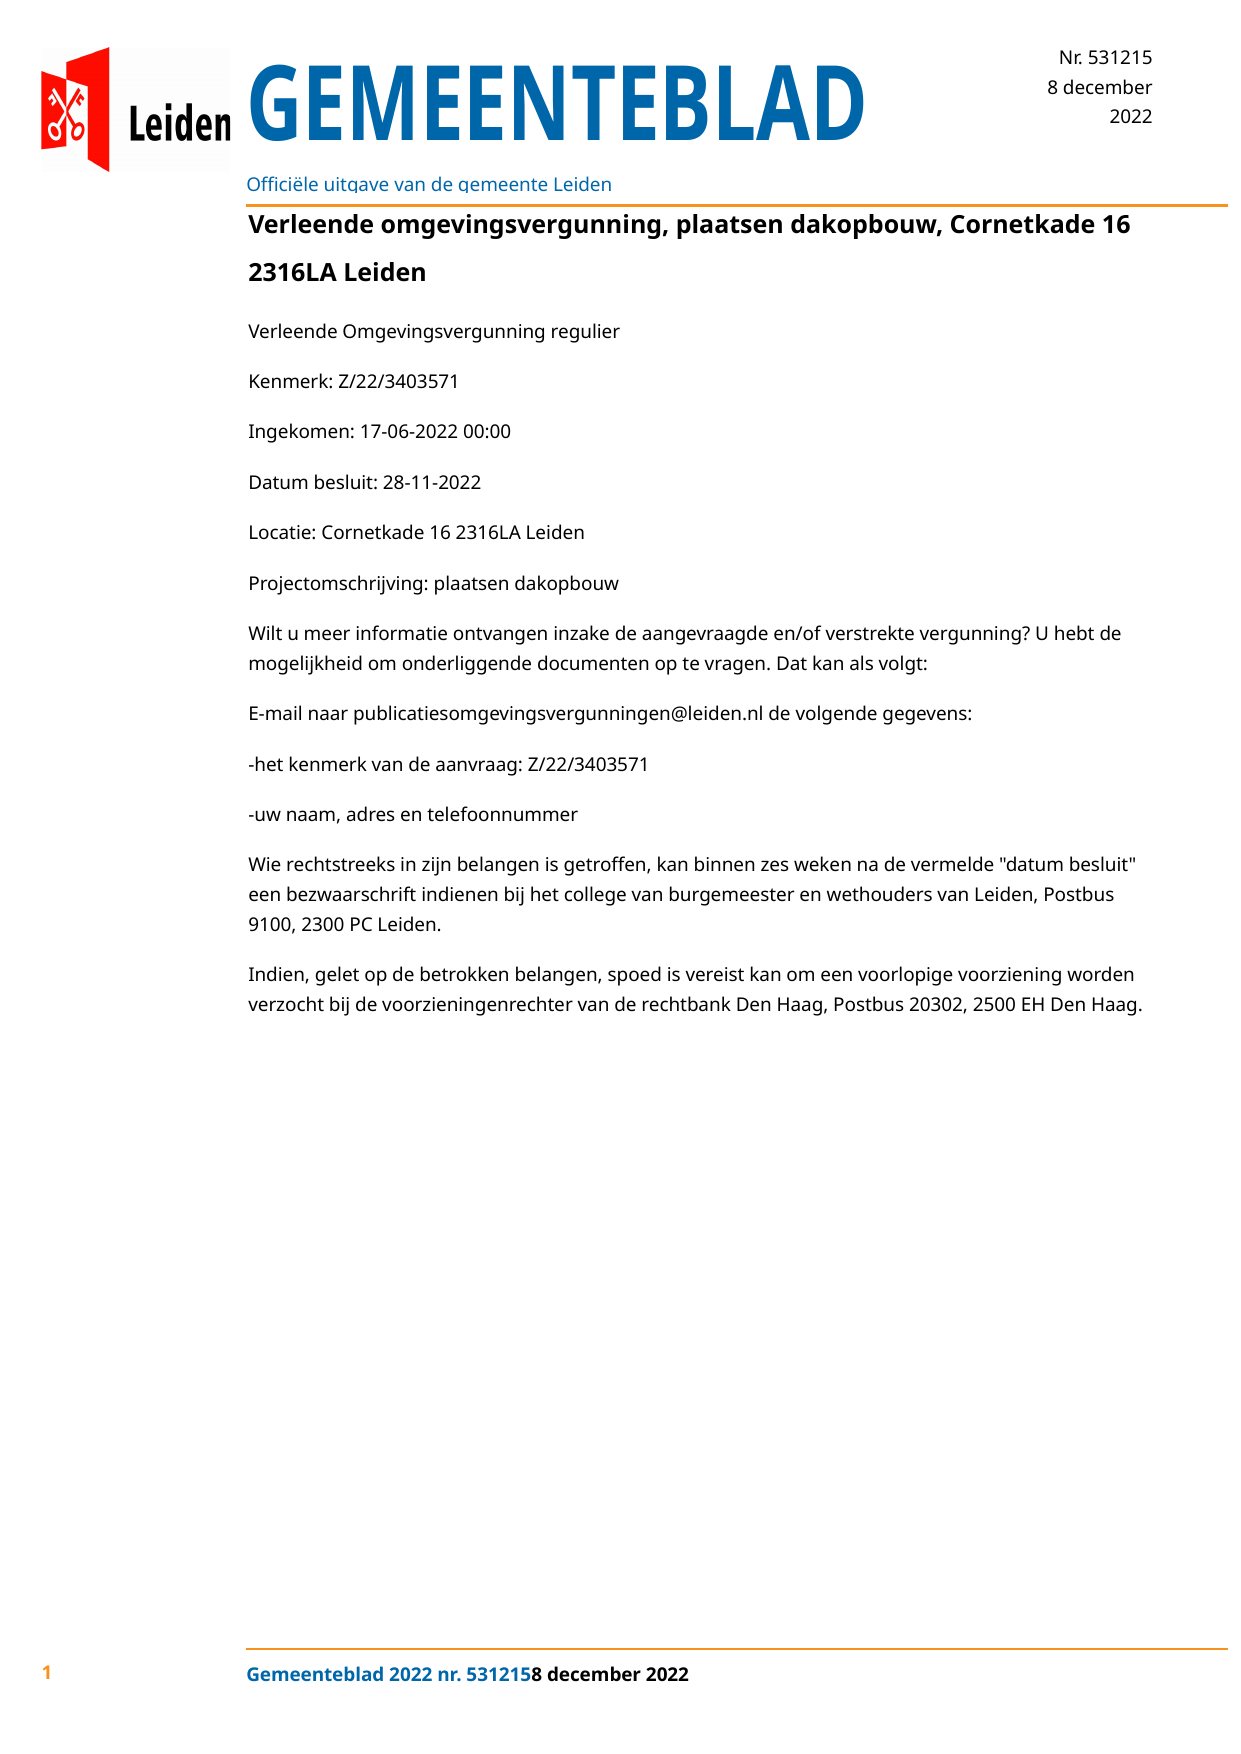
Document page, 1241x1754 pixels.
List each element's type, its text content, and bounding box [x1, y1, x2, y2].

picture [41, 47, 231, 172]
text Datum besluit: 28-11-2022 [248, 469, 1152, 495]
text -het kenmerk van de aanvraag: Z/22/3403571 [248, 751, 1152, 777]
text Verleende Omgevingsvergunning regulier [248, 318, 1152, 344]
text Verleende omgevingsvergunning, plaatsen dakopbouw, Cornetkade 16 2316LA Leiden [248, 207, 1152, 288]
text Ingekomen: 17-06-2022 00:00 [248, 419, 1152, 444]
text Wilt u meer informatie ontvangen inzake de aangevraagde en/of verstrekte vergunning? U hebt de mogelijkheid om onderliggende documenten op te vragen. Dat kan als volgt: [248, 620, 1152, 676]
text Wie rechtstreeks in zijn belangen is getroffen, kan binnen zes weken na de vermelde "datum besluit" een bezwaarschrift indienen bij het college van burgemeester en wethouders van Leiden, Postbus 9100, 2300 PC Leiden. [248, 852, 1152, 937]
text E-mail naar publicatiesomgevingsvergunningen@leiden.nl de volgende gegevens: [248, 700, 1152, 726]
text Locatie: Cornetkade 16 2316LA Leiden [248, 519, 1152, 545]
text Indien, gelet op de betrokken belangen, spoed is vereist kan om een voorlopige voorziening worden verzocht bij de voorzieningenrechter van de rechtbank Den Haag, Postbus 20302, 2500 EH Den Haag. [248, 961, 1152, 1017]
text Projectomschrijving: plaatsen dakopbouw [248, 570, 1152, 596]
text -uw naam, adres en telefoonnummer [248, 801, 1152, 827]
text Kenmerk: Z/22/3403571 [248, 368, 1152, 394]
